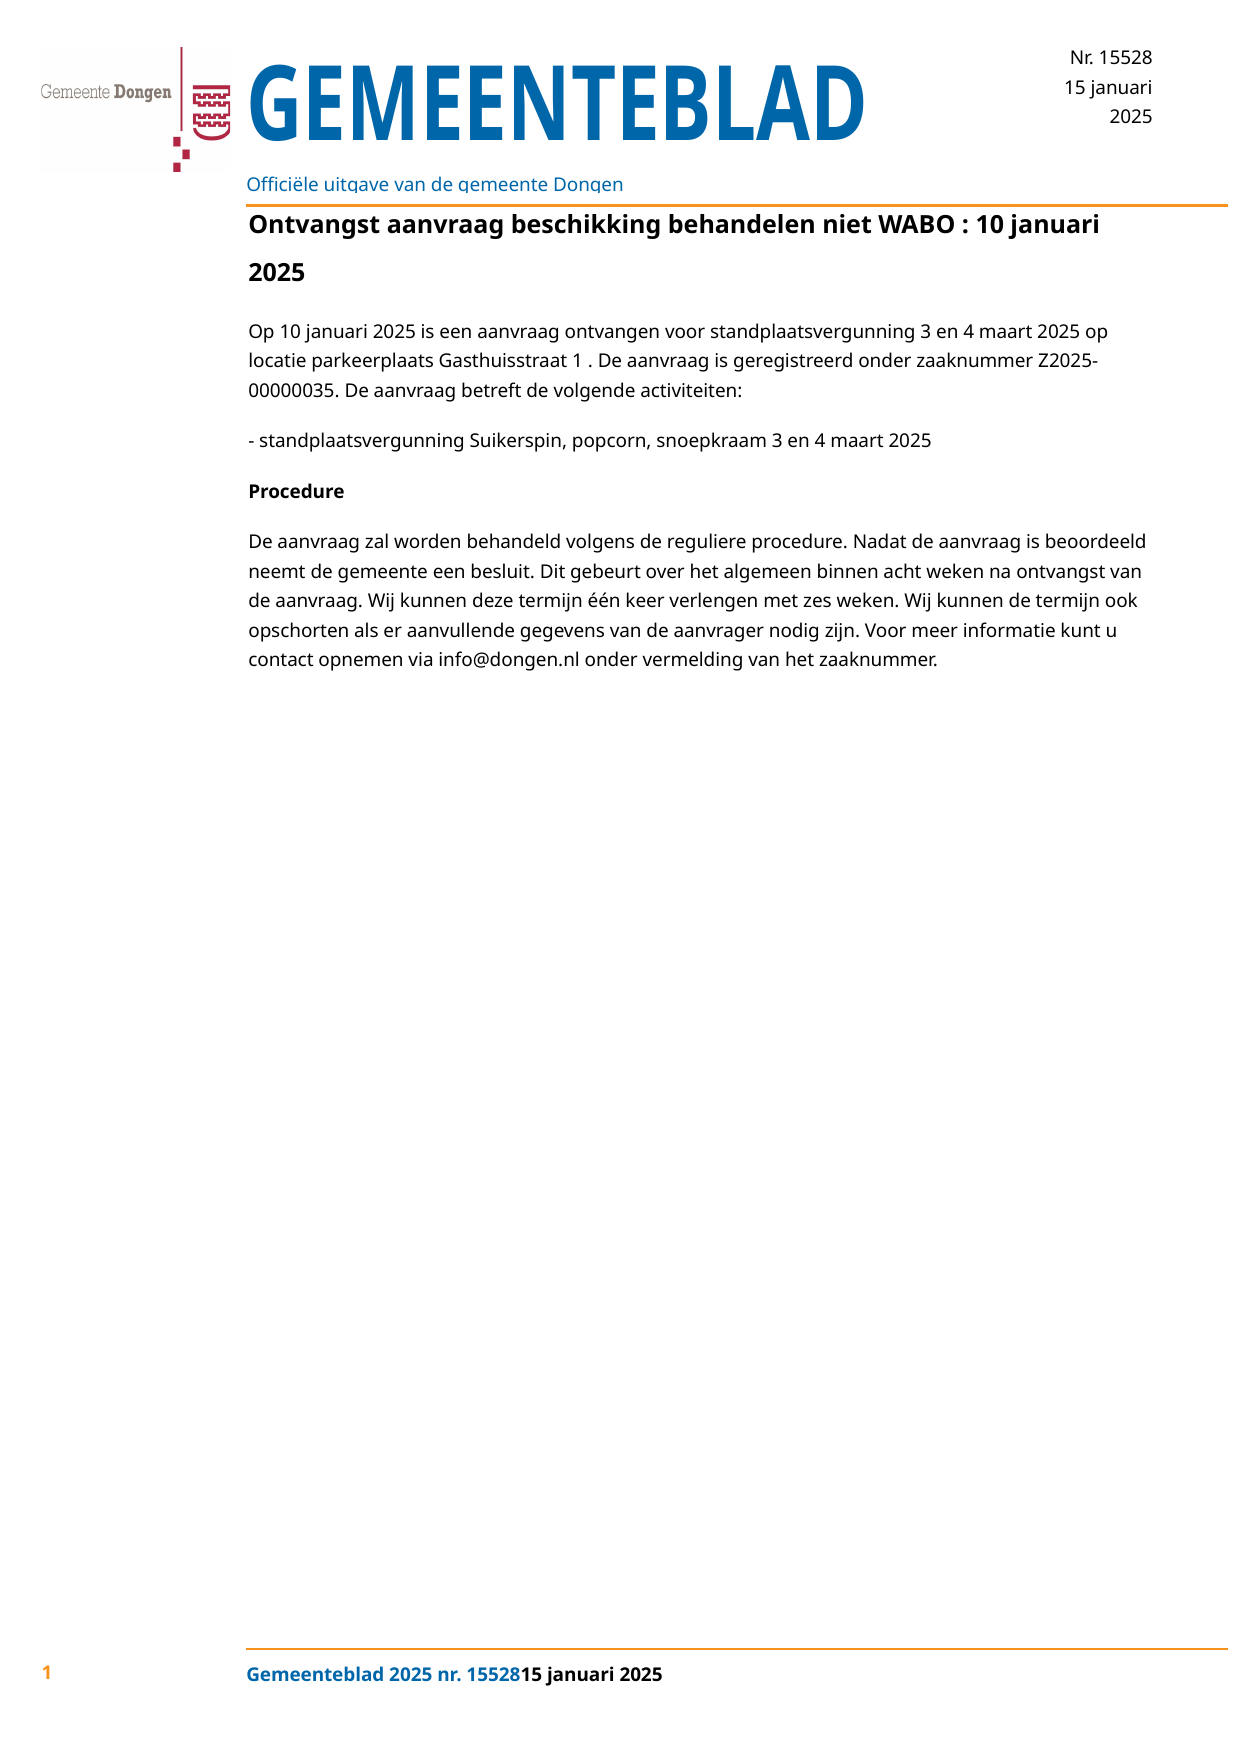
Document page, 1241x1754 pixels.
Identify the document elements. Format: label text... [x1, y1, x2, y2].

text Ontvangst aanvraag beschikking behandelen niet WABO : 10 januari 2025 [248, 207, 1152, 288]
picture [41, 47, 231, 172]
text Procedure [248, 478, 1152, 504]
text - standplaatsvergunning Suikerspin, popcorn, snoepkraam 3 en 4 maart 2025 [248, 427, 1152, 453]
text De aanvraag zal worden behandeld volgens de reguliere procedure. Nadat de aanvraag is beoordeeld neemt de gemeente een besluit. Dit gebeurt over het algemeen binnen acht weken na ontvangst van de aanvraag. Wij kunnen deze termijn één keer verlengen met zes weken. Wij kunnen de termijn ook opschorten als er aanvullende gegevens van de aanvrager nodig zijn. Voor meer informatie kunt u contact opnemen via info@dongen.nl onder vermelding van het zaaknummer. [248, 528, 1152, 672]
text Op 10 januari 2025 is een aanvraag ontvangen voor standplaatsvergunning 3 en 4 maart 2025 op locatie parkeerplaats Gasthuisstraat 1 . De aanvraag is geregistreerd onder zaaknummer Z2025-00000035. De aanvraag betreft de volgende activiteiten: [248, 318, 1152, 403]
